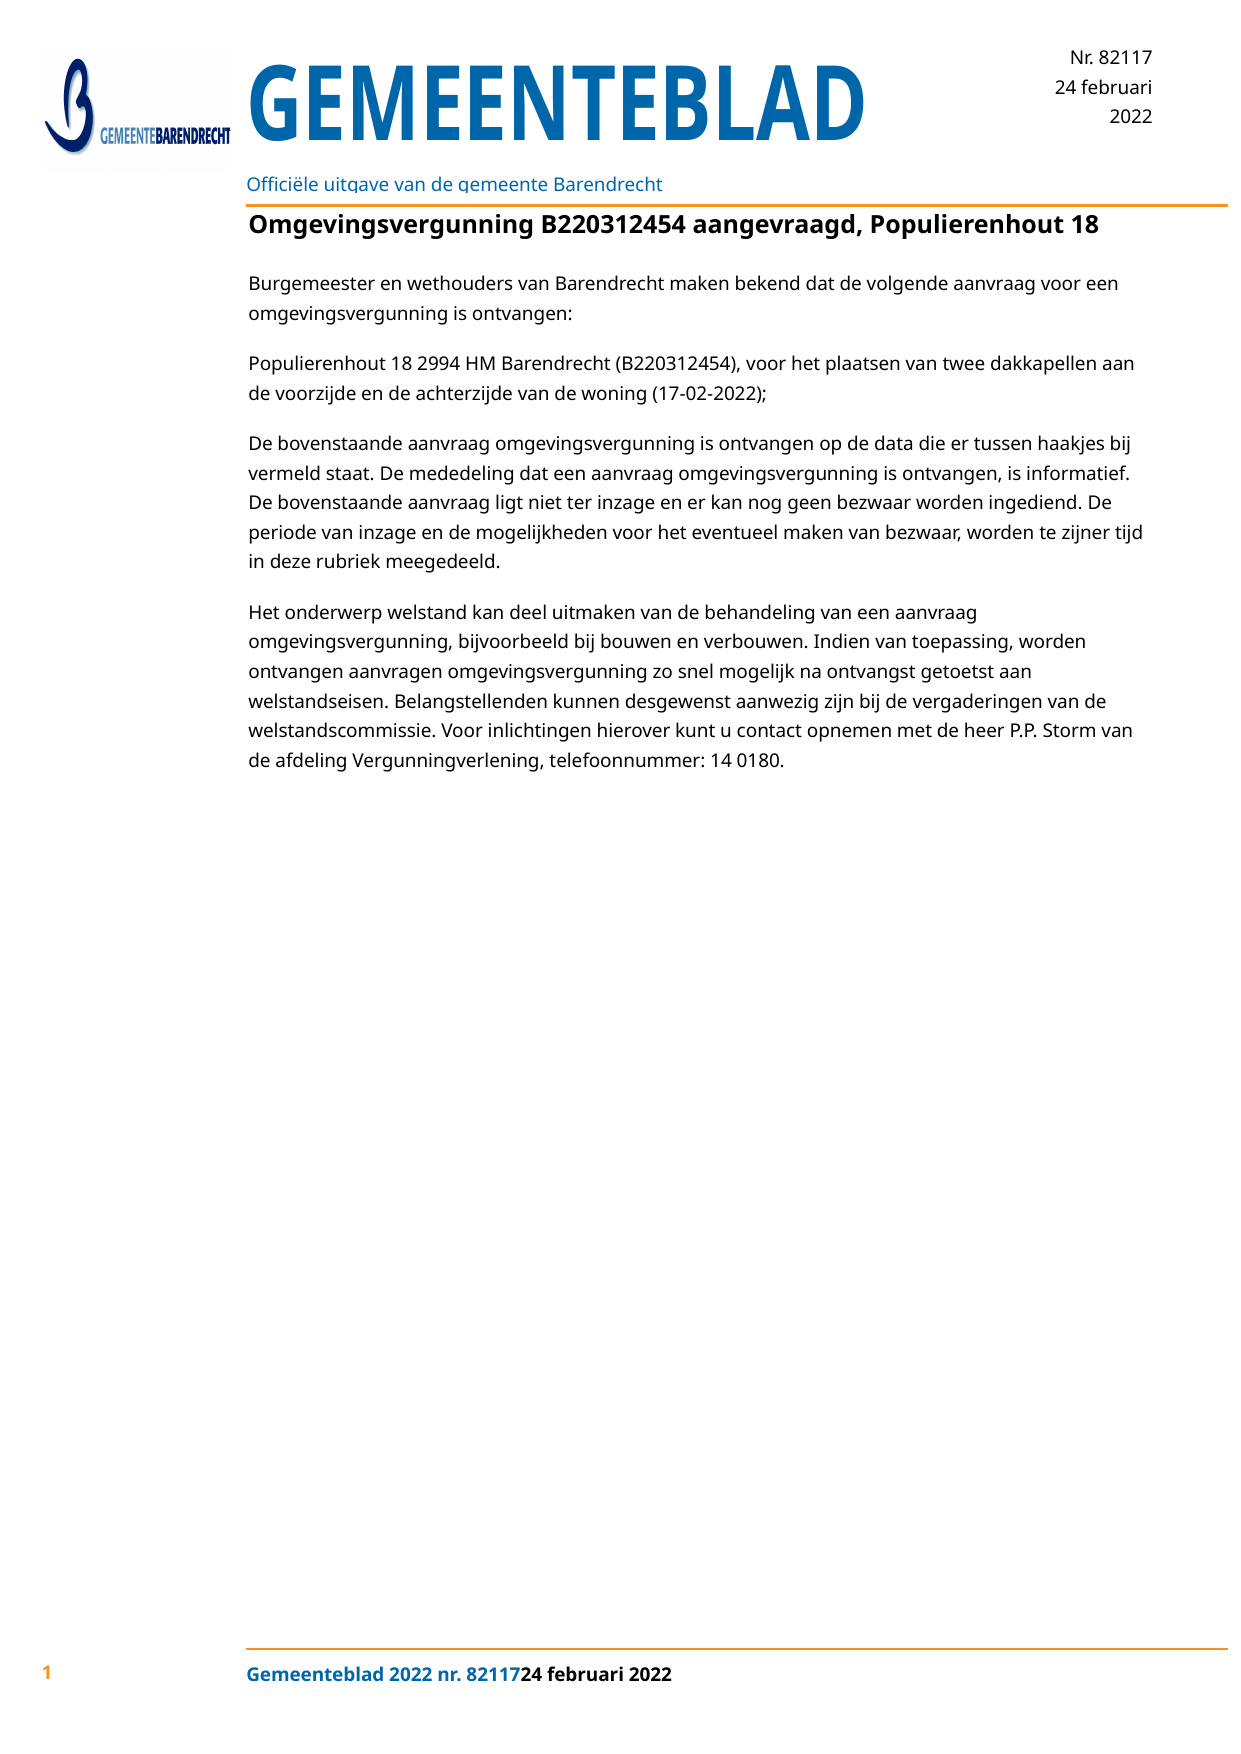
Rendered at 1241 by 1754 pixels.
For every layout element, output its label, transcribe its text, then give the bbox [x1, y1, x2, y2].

text Omgevingsvergunning B220312454 aangevraagd, Populierenhout 18 [248, 207, 1152, 241]
text Het onderwerp welstand kan deel uitmaken van de behandeling van een aanvraag omgevingsvergunning, bijvoorbeeld bij bouwen en verbouwen. Indien van toepassing, worden ontvangen aanvragen omgevingsvergunning zo snel mogelijk na ontvangst getoetst aan welstandseisen. Belangstellenden kunnen desgewenst aanwezig zijn bij de vergaderingen van de welstandscommissie. Voor inlichtingen hierover kunt u contact opnemen met de heer P.P. Storm van de afdeling Vergunningverlening, telefoonnummer: 14 0180. [248, 599, 1152, 773]
text Burgemeester en wethouders van Barendrecht maken bekend dat de volgende aanvraag voor een omgevingsvergunning is ontvangen: [248, 270, 1152, 326]
picture [41, 47, 231, 172]
text Populierenhout 18 2994 HM Barendrecht (B220312454), voor het plaatsen van twee dakkapellen aan de voorzijde en de achterzijde van de woning (17-02-2022); [248, 350, 1152, 406]
text De bovenstaande aanvraag omgevingsvergunning is ontvangen op de data die er tussen haakjes bij vermeld staat. De mededeling dat een aanvraag omgevingsvergunning is ontvangen, is informatief. De bovenstaande aanvraag ligt niet ter inzage en er kan nog geen bezwaar worden ingediend. De periode van inzage en de mogelijkheden voor het eventueel maken van bezwaar, worden te zijner tijd in deze rubriek meegedeeld. [248, 430, 1152, 574]
